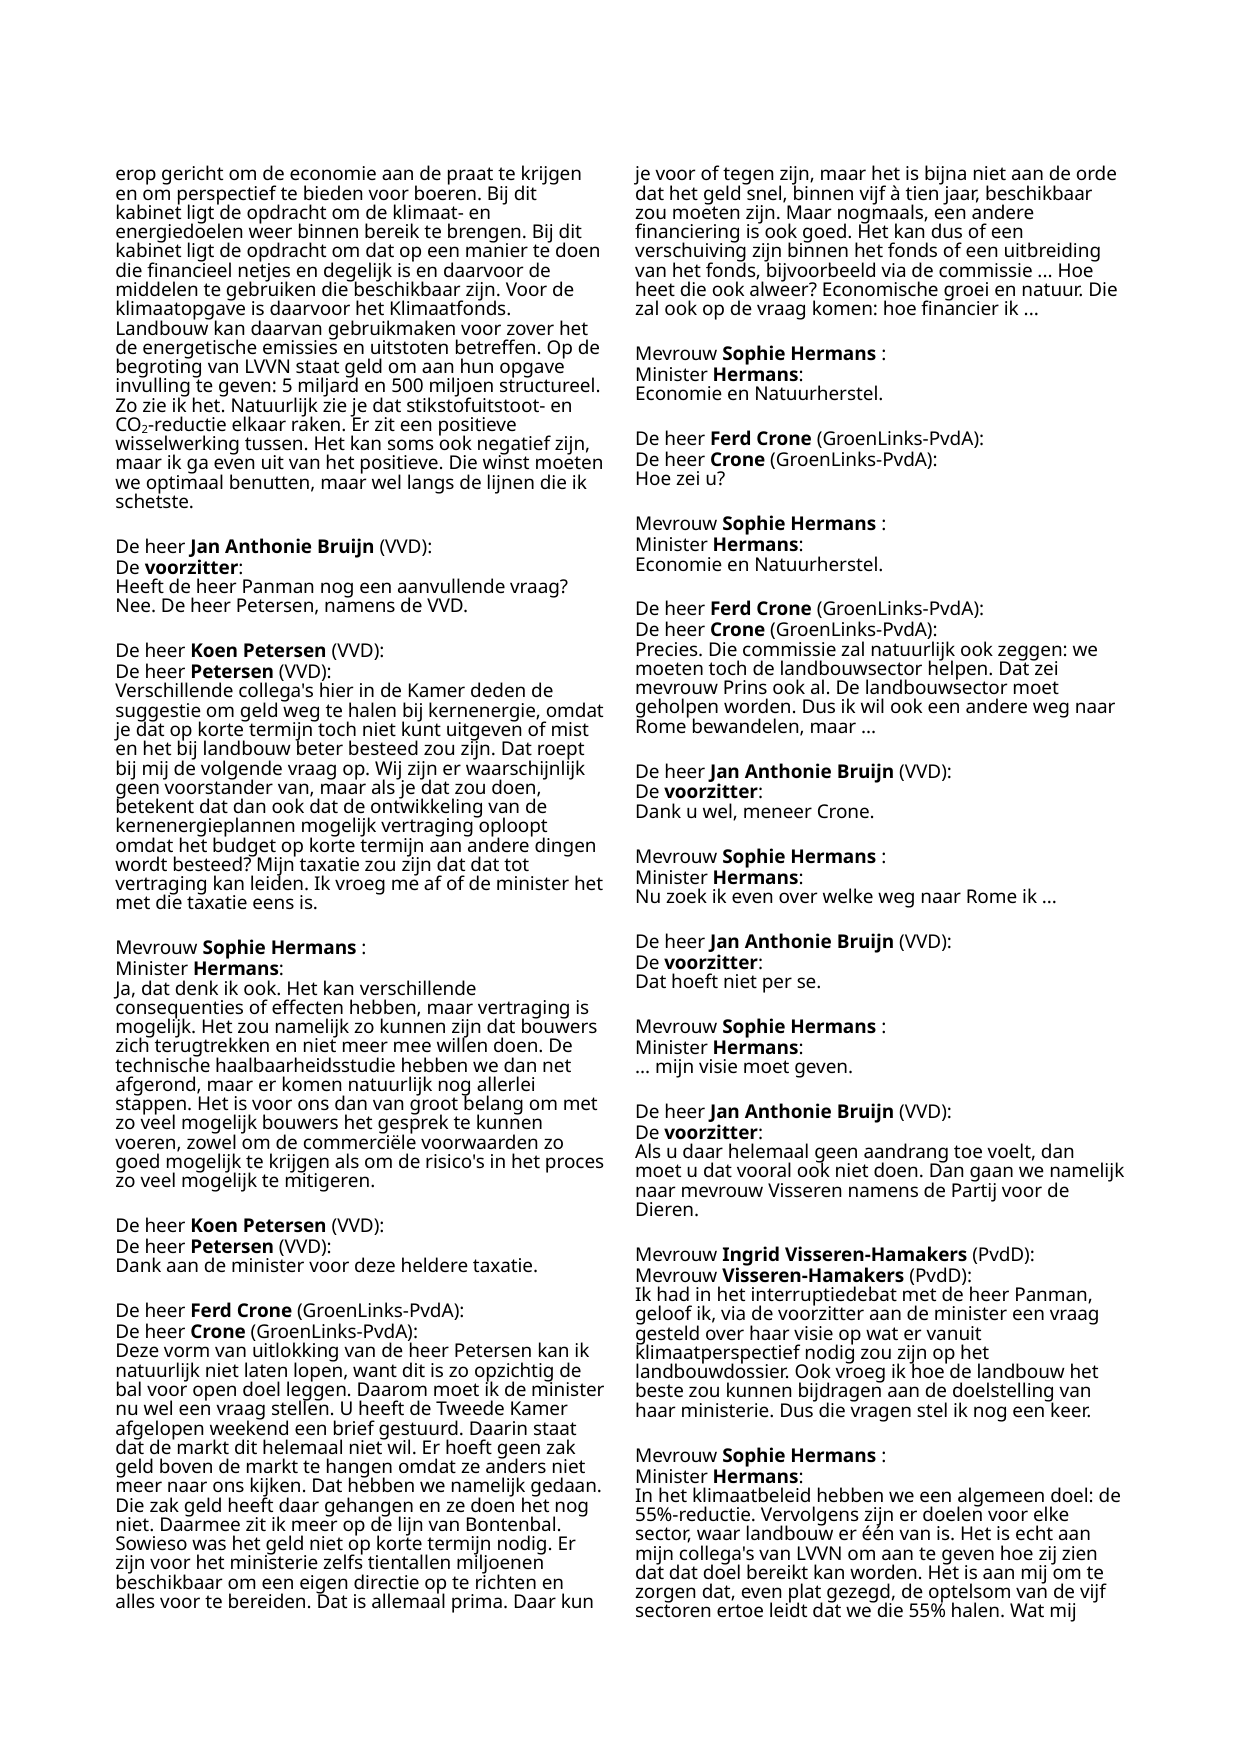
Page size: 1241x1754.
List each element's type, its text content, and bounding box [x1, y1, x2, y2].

text Heeft de heer Panman nog een aanvullende vraag? Nee. De heer Petersen, namens de VVD. [115, 578, 605, 617]
text Mevrouw Ingrid Visseren-Hamakers (PvdD): [635, 1241, 1125, 1267]
text Minister Hermans: [635, 366, 1125, 385]
text Minister Hermans: [115, 960, 605, 979]
text Hoe zei u? [635, 470, 1125, 490]
text Dank u wel, meneer Crone. [635, 803, 1125, 822]
text Minister Hermans: [635, 1039, 1125, 1058]
text De voorzitter: [115, 559, 605, 578]
text Minister Hermans: [635, 1468, 1125, 1487]
text Verschillende collega's hier in de Kamer deden de suggestie om geld weg te halen bij kernenergie, omdat je dat op korte termijn toch niet kunt uitgeven of mist en het bij landbouw beter besteed zou zijn. Dat roept bij mij de volgende vraag op. Wij zijn er waarschijnlijk geen voorstander van, maar als je dat zou doen, betekent dat dan ook dat de ontwikkeling van de kernenergieplannen mogelijk vertraging oploopt omdat het budget op korte termijn aan andere dingen wordt besteed? Mijn taxatie zou zijn dat dat tot vertraging kan leiden. Ik vroeg me af of de minister het met die taxatie eens is. [115, 682, 605, 914]
text De heer Jan Anthonie Bruijn (VVD): [635, 758, 1125, 783]
text je voor of tegen zijn, maar het is bijna niet aan de orde dat het geld snel, binnen vijf à tien jaar, beschikbaar zou moeten zijn. Maar nogmaals, een andere financiering is ook goed. Het kan dus of een verschuiving zijn binnen het fonds of een uitbreiding van het fonds, bijvoorbeeld via de commissie ... Hoe heet die ook alweer? Economische groei en natuur. Die zal ook op de vraag komen: hoe financier ik ... [635, 165, 1125, 319]
text De heer Jan Anthonie Bruijn (VVD): [635, 928, 1125, 954]
text Ik had in het interruptiedebat met de heer Panman, geloof ik, via de voorzitter aan de minister een vraag gesteld over haar visie op wat er vanuit klimaatperspectief nodig zou zijn op het landbouwdossier. Ook vroeg ik hoe de landbouw het beste zou kunnen bijdragen aan de doelstelling van haar ministerie. Dus die vragen stel ik nog een keer. [635, 1286, 1125, 1421]
text De heer Jan Anthonie Bruijn (VVD): [635, 1098, 1125, 1124]
text De heer Ferd Crone (GroenLinks-PvdA): [635, 425, 1125, 451]
text Minister Hermans: [635, 536, 1125, 556]
text De heer Koen Petersen (VVD): [115, 637, 605, 663]
text ... mijn visie moet geven. [635, 1058, 1125, 1077]
text De heer Ferd Crone (GroenLinks-PvdA): [635, 596, 1125, 621]
text Als u daar helemaal geen aandrang toe voelt, dan moet u dat vooral ook niet doen. Dan gaan we namelijk naar mevrouw Visseren namens de Partij voor de Dieren. [635, 1143, 1125, 1220]
text De voorzitter: [635, 1124, 1125, 1143]
text Ja, dat denk ik ook. Het kan verschillende consequenties of effecten hebben, maar vertraging is mogelijk. Het zou namelijk zo kunnen zijn dat bouwers zich terugtrekken en niet meer mee willen doen. De technische haalbaarheidsstudie hebben we dan net afgerond, maar er komen natuurlijk nog allerlei stappen. Het is voor ons dan van groot belang om met zo veel mogelijk bouwers het gesprek te kunnen voeren, zowel om de commerciële voorwaarden zo goed mogelijk te krijgen als om de risico's in het proces zo veel mogelijk te mitigeren. [115, 979, 605, 1191]
text De heer Petersen (VVD): [115, 663, 605, 682]
text Mevrouw Sophie Hermans : [635, 1013, 1125, 1039]
text Precies. Die commissie zal natuurlijk ook zeggen: we moeten toch de landbouwsector helpen. Dat zei mevrouw Prins ook al. De landbouwsector moet geholpen worden. Dus ik wil ook een andere weg naar Rome bewandelen, maar ... [635, 641, 1125, 737]
text De heer Koen Petersen (VVD): [115, 1212, 605, 1238]
text Dat hoeft niet per se. [635, 973, 1125, 992]
text De heer Ferd Crone (GroenLinks-PvdA): [115, 1297, 605, 1323]
text Mevrouw Sophie Hermans : [635, 340, 1125, 366]
text De heer Crone (GroenLinks-PvdA): [635, 451, 1125, 470]
text De heer Petersen (VVD): [115, 1238, 605, 1257]
text De heer Jan Anthonie Bruijn (VVD): [115, 533, 605, 559]
text Mevrouw Sophie Hermans : [635, 843, 1125, 869]
text Mevrouw Sophie Hermans : [635, 1442, 1125, 1468]
text Economie en Natuurherstel. [635, 556, 1125, 575]
text De heer Crone (GroenLinks-PvdA): [635, 621, 1125, 641]
text De voorzitter: [635, 783, 1125, 803]
text Mevrouw Sophie Hermans : [115, 934, 605, 960]
text De heer Crone (GroenLinks-PvdA): [115, 1323, 605, 1342]
text Dank aan de minister voor deze heldere taxatie. [115, 1257, 605, 1277]
text De voorzitter: [635, 954, 1125, 973]
text erop gericht om de economie aan de praat te krijgen en om perspectief te bieden voor boeren. Bij dit kabinet ligt de opdracht om de klimaat- en energiedoelen weer binnen bereik te brengen. Bij dit kabinet ligt de opdracht om dat op een manier te doen die financieel netjes en degelijk is en daarvoor de middelen te gebruiken die beschikbaar zijn. Voor de klimaatopgave is daarvoor het Klimaatfonds. Landbouw kan daarvan gebruikmaken voor zover het de energetische emissies en uitstoten betreffen. Op de begroting van LVVN staat geld om aan hun opgave invulling te geven: 5 miljard en 500 miljoen structureel. Zo zie ik het. Natuurlijk zie je dat stikstofuitstoot- en CO2-reductie elkaar raken. Er zit een positieve wisselwerking tussen. Het kan soms ook negatief zijn, maar ik ga even uit van het positieve. Die winst moeten we optimaal benutten, maar wel langs de lijnen die ik schetste. [115, 165, 605, 512]
text Mevrouw Visseren-Hamakers (PvdD): [635, 1267, 1125, 1286]
text Minister Hermans: [635, 869, 1125, 888]
text In het klimaatbeleid hebben we een algemeen doel: de 55%-reductie. Vervolgens zijn er doelen voor elke sector, waar landbouw er één van is. Het is echt aan mijn collega's van LVVN om aan te geven hoe zij zien dat dat doel bereikt kan worden. Het is aan mij om te zorgen dat, even plat gezegd, de optelsom van de vijf sectoren ertoe leidt dat we die 55% halen. Wat mij [635, 1487, 1125, 1622]
text Economie en Natuurherstel. [635, 385, 1125, 404]
text Mevrouw Sophie Hermans : [635, 511, 1125, 536]
text Deze vorm van uitlokking van de heer Petersen kan ik natuurlijk niet laten lopen, want dit is zo opzichtig de bal voor open doel leggen. Daarom moet ik de minister nu wel een vraag stellen. U heeft de Tweede Kamer afgelopen weekend een brief gestuurd. Daarin staat dat de markt dit helemaal niet wil. Er hoeft geen zak geld boven de markt te hangen omdat ze anders niet meer naar ons kijken. Dat hebben we namelijk gedaan. Die zak geld heeft daar gehangen en ze doen het nog niet. Daarmee zit ik meer op de lijn van Bontenbal. Sowieso was het geld niet op korte termijn nodig. Er zijn voor het ministerie zelfs tientallen miljoenen beschikbaar om een eigen directie op te richten en alles voor te bereiden. Dat is allemaal prima. Daar kun [115, 1342, 605, 1612]
text Nu zoek ik even over welke weg naar Rome ik ... [635, 888, 1125, 907]
